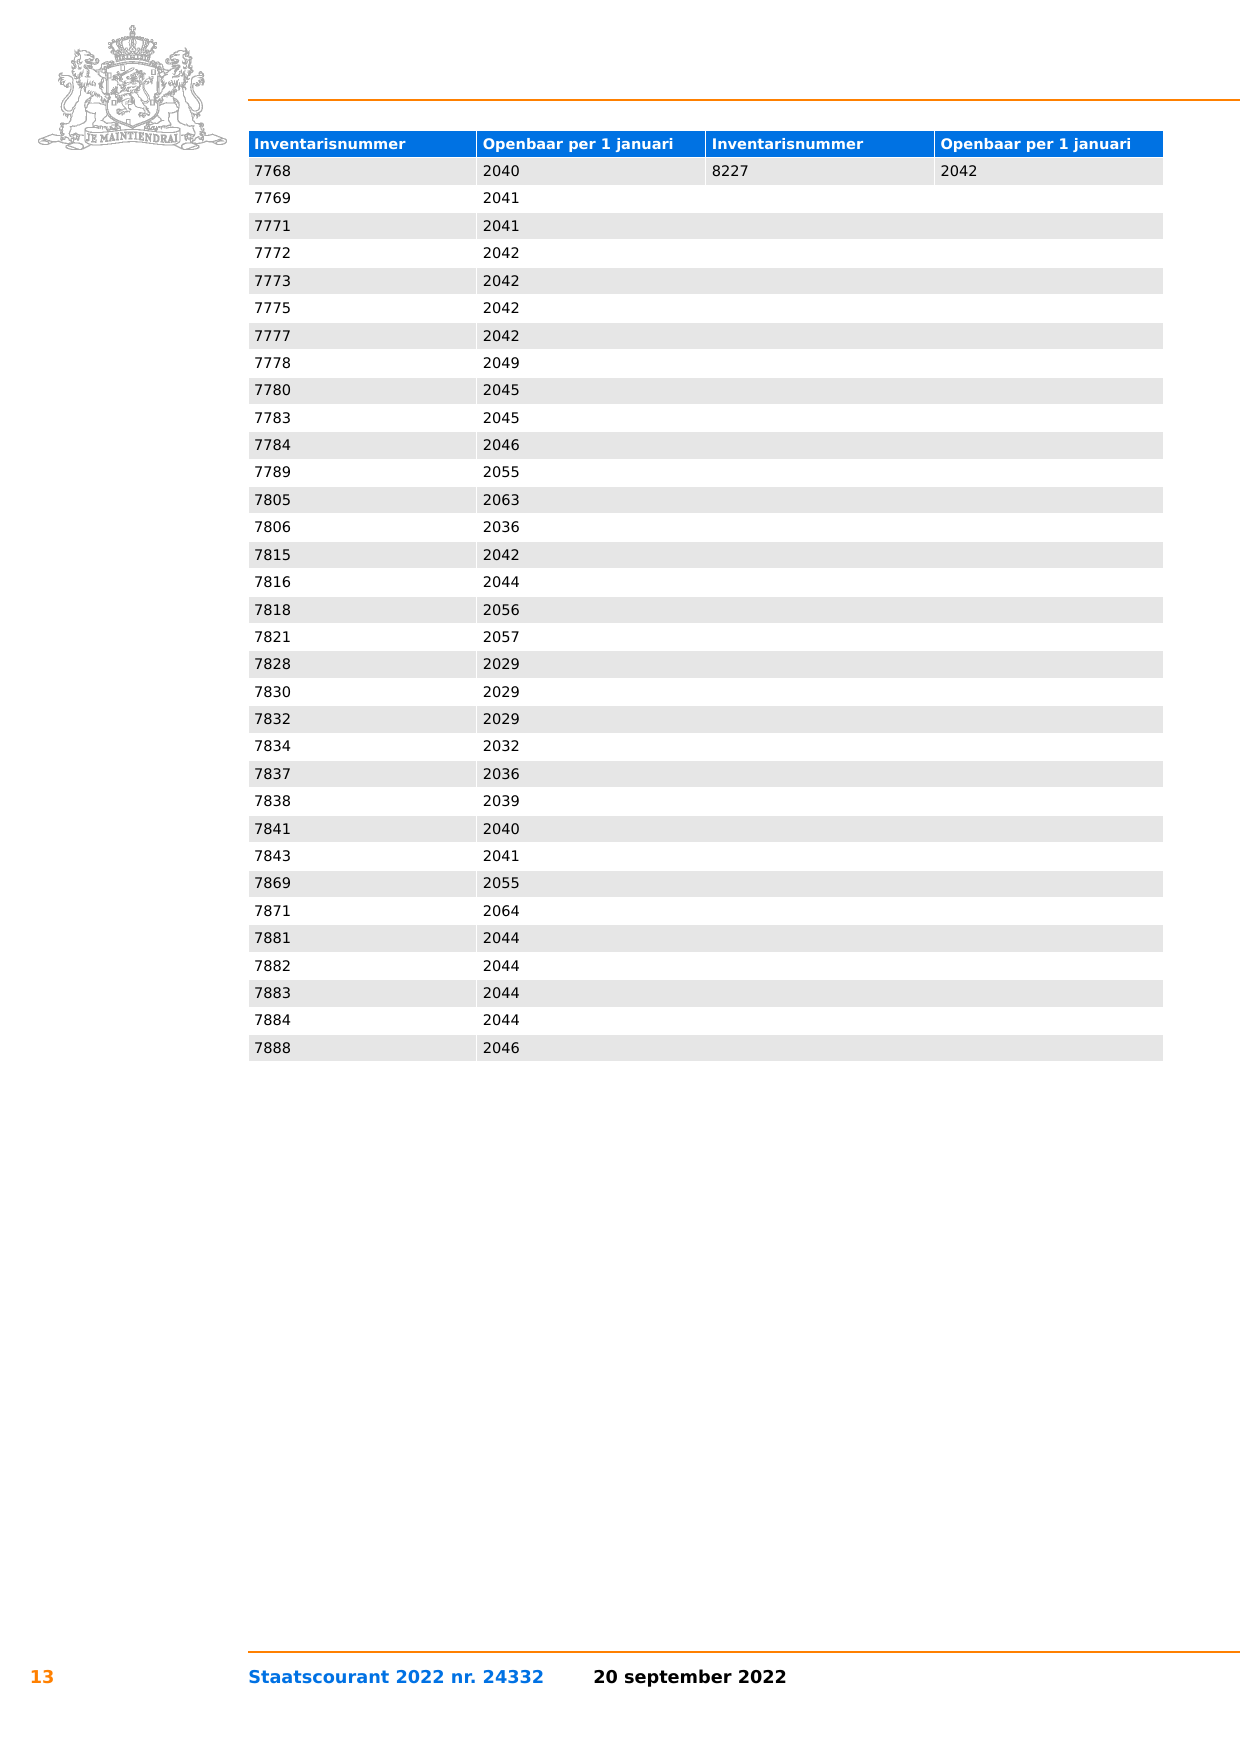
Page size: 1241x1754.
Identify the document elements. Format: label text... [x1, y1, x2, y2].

table_cell 2040 [477, 816, 1163, 842]
table_cell 2042 [477, 241, 1163, 267]
table_cell 7883 [249, 980, 476, 1007]
table_cell 2049 [477, 350, 1163, 376]
table_cell 2040 [477, 158, 705, 185]
table_cell 7821 [249, 624, 476, 650]
table_cell 2044 [477, 1008, 1163, 1034]
table_cell 7838 [249, 789, 476, 815]
table_cell 7834 [249, 734, 476, 760]
table_cell 2044 [477, 569, 1163, 596]
table_cell 7773 [249, 268, 476, 294]
table_header Openbaar per 1 januari [935, 131, 1163, 157]
table_header Openbaar per 1 januari [477, 131, 705, 157]
table_cell 7777 [249, 323, 476, 349]
table_cell 2042 [477, 295, 1163, 322]
table_cell 7881 [249, 925, 476, 952]
table_cell 7815 [249, 542, 476, 568]
table_cell 7778 [249, 350, 476, 376]
table_cell 7780 [249, 378, 476, 404]
table_cell 7837 [249, 761, 476, 787]
table_cell 2042 [477, 542, 1163, 568]
table_cell 2044 [477, 953, 1163, 979]
table_cell 2042 [477, 268, 1163, 294]
table_cell 2029 [477, 706, 1163, 733]
table_cell 2044 [477, 980, 1163, 1007]
table_cell 2029 [477, 651, 1163, 678]
table_cell 7771 [249, 213, 476, 239]
table_cell 7818 [249, 597, 476, 623]
table_cell 7869 [249, 871, 476, 897]
table_cell 2064 [477, 898, 1163, 924]
table_cell 7843 [249, 843, 476, 869]
table_cell 2042 [477, 323, 1163, 349]
table_cell 7775 [249, 295, 476, 322]
table_cell 2036 [477, 515, 1163, 541]
table_cell 2042 [935, 158, 1163, 185]
table_cell 2029 [477, 679, 1163, 705]
table_cell 7884 [249, 1008, 476, 1034]
table_cell 2063 [477, 487, 1163, 513]
table_cell 8227 [706, 158, 934, 185]
table_cell 7882 [249, 953, 476, 979]
table_cell 2044 [477, 925, 1163, 952]
table_cell 7783 [249, 405, 476, 431]
table_header Inventarisnummer [706, 131, 934, 157]
table_cell 7816 [249, 569, 476, 596]
table_cell 7772 [249, 241, 476, 267]
table_cell 2055 [477, 460, 1163, 486]
table_cell 2041 [477, 213, 1163, 239]
table_cell 2057 [477, 624, 1163, 650]
table_cell 7830 [249, 679, 476, 705]
table_cell 7789 [249, 460, 476, 486]
table_cell 2046 [477, 1035, 1163, 1061]
table_cell 7888 [249, 1035, 476, 1061]
table_cell 2055 [477, 871, 1163, 897]
table_cell 7871 [249, 898, 476, 924]
table_cell 2041 [477, 843, 1163, 869]
table_cell 2056 [477, 597, 1163, 623]
table_header Inventarisnummer [249, 131, 476, 157]
table_cell 2045 [477, 378, 1163, 404]
picture [38, 25, 227, 150]
table_cell 2039 [477, 789, 1163, 815]
table_cell 2045 [477, 405, 1163, 431]
table_cell 7841 [249, 816, 476, 842]
table_cell 2046 [477, 432, 1163, 459]
table_cell 7784 [249, 432, 476, 459]
table_cell 7832 [249, 706, 476, 733]
table_cell 7806 [249, 515, 476, 541]
table_cell 2036 [477, 761, 1163, 787]
table_cell 7769 [249, 186, 476, 212]
table_cell 2032 [477, 734, 1163, 760]
table_cell 7805 [249, 487, 476, 513]
table_cell 7828 [249, 651, 476, 678]
table_cell 7768 [249, 158, 476, 185]
table_cell 2041 [477, 186, 1163, 212]
